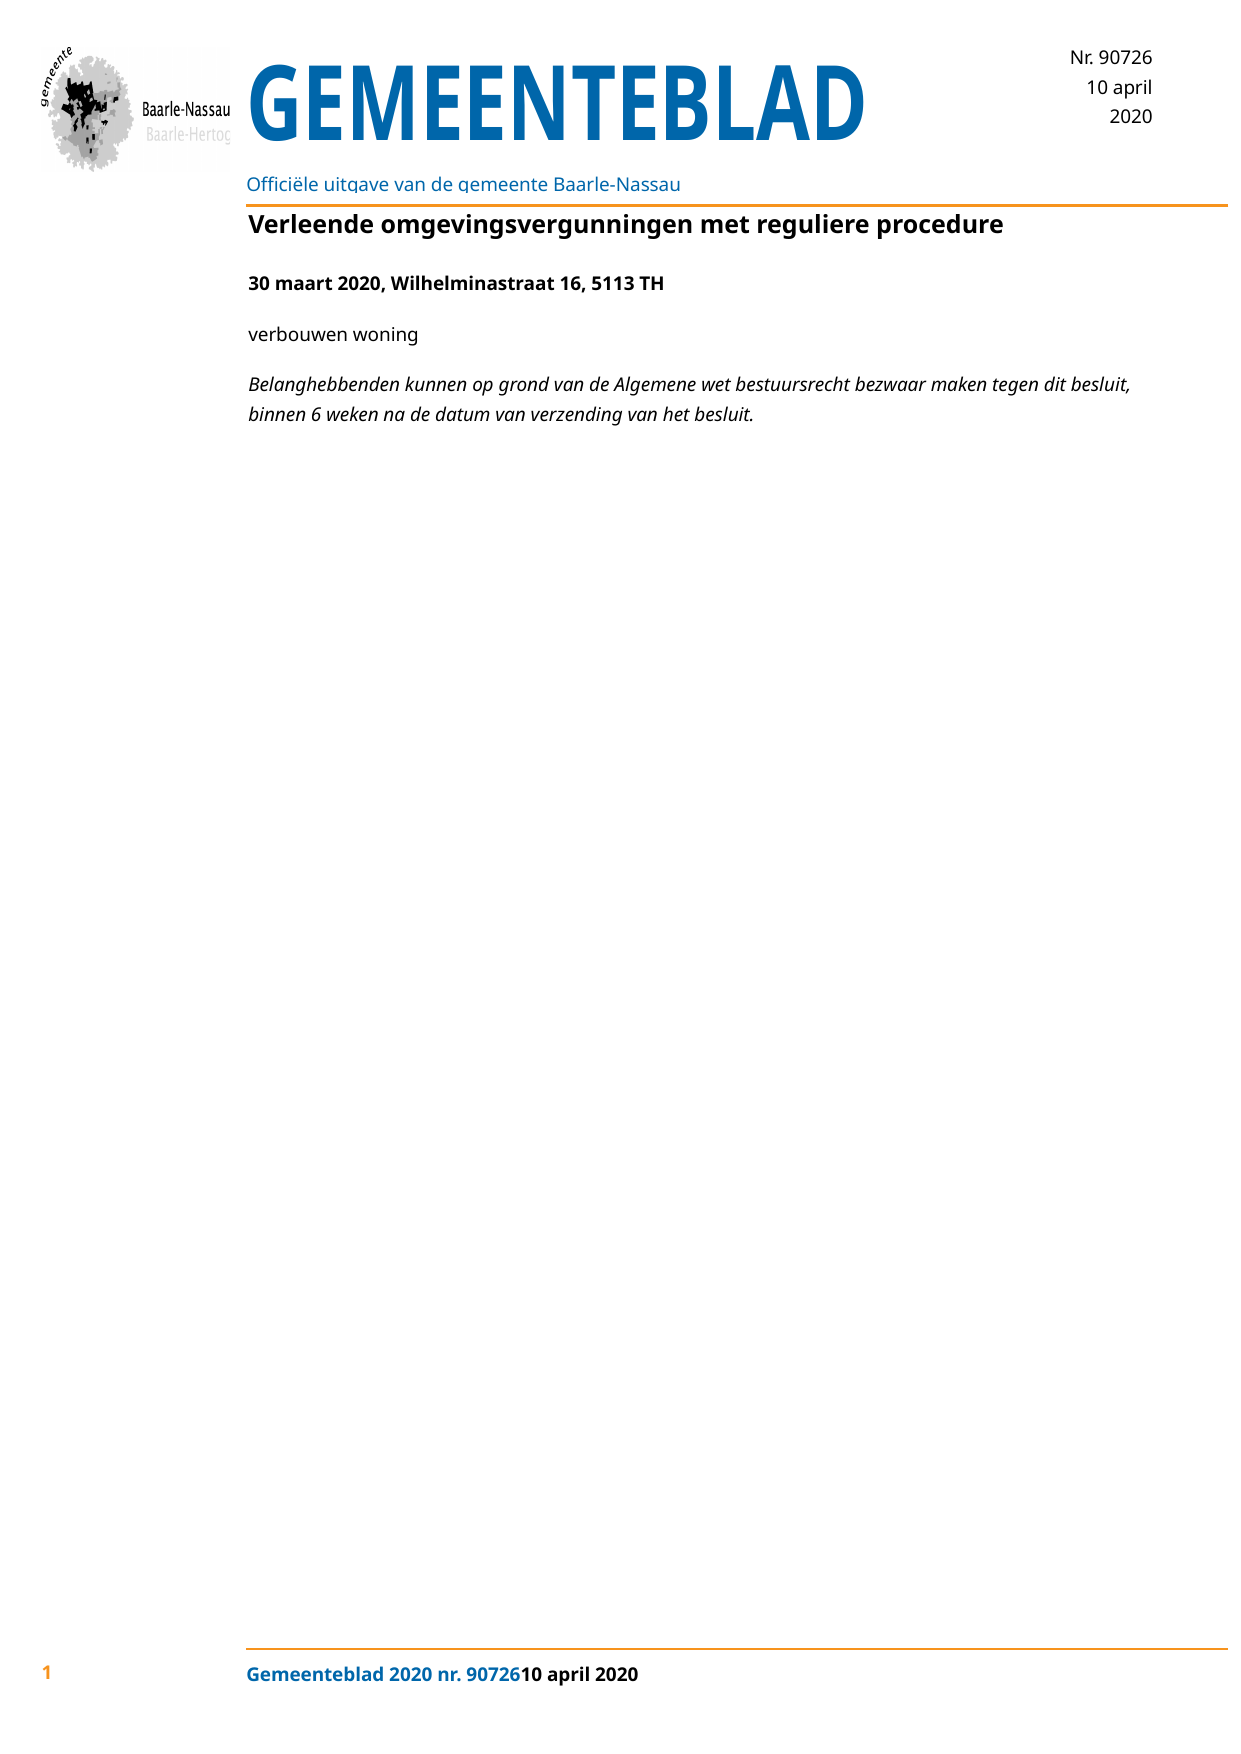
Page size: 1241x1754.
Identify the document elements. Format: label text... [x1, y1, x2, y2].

text Verleende omgevingsvergunningen met reguliere procedure [248, 207, 1152, 241]
text verbouwen woning [248, 321, 1152, 346]
picture [41, 47, 231, 172]
text 30 maart 2020, Wilhelminastraat 16, 5113 TH [248, 270, 1152, 296]
text Belanghebbenden kunnen op grond van de Algemene wet bestuursrecht bezwaar maken tegen dit besluit, binnen 6 weken na de datum van verzending van het besluit. [248, 371, 1152, 426]
